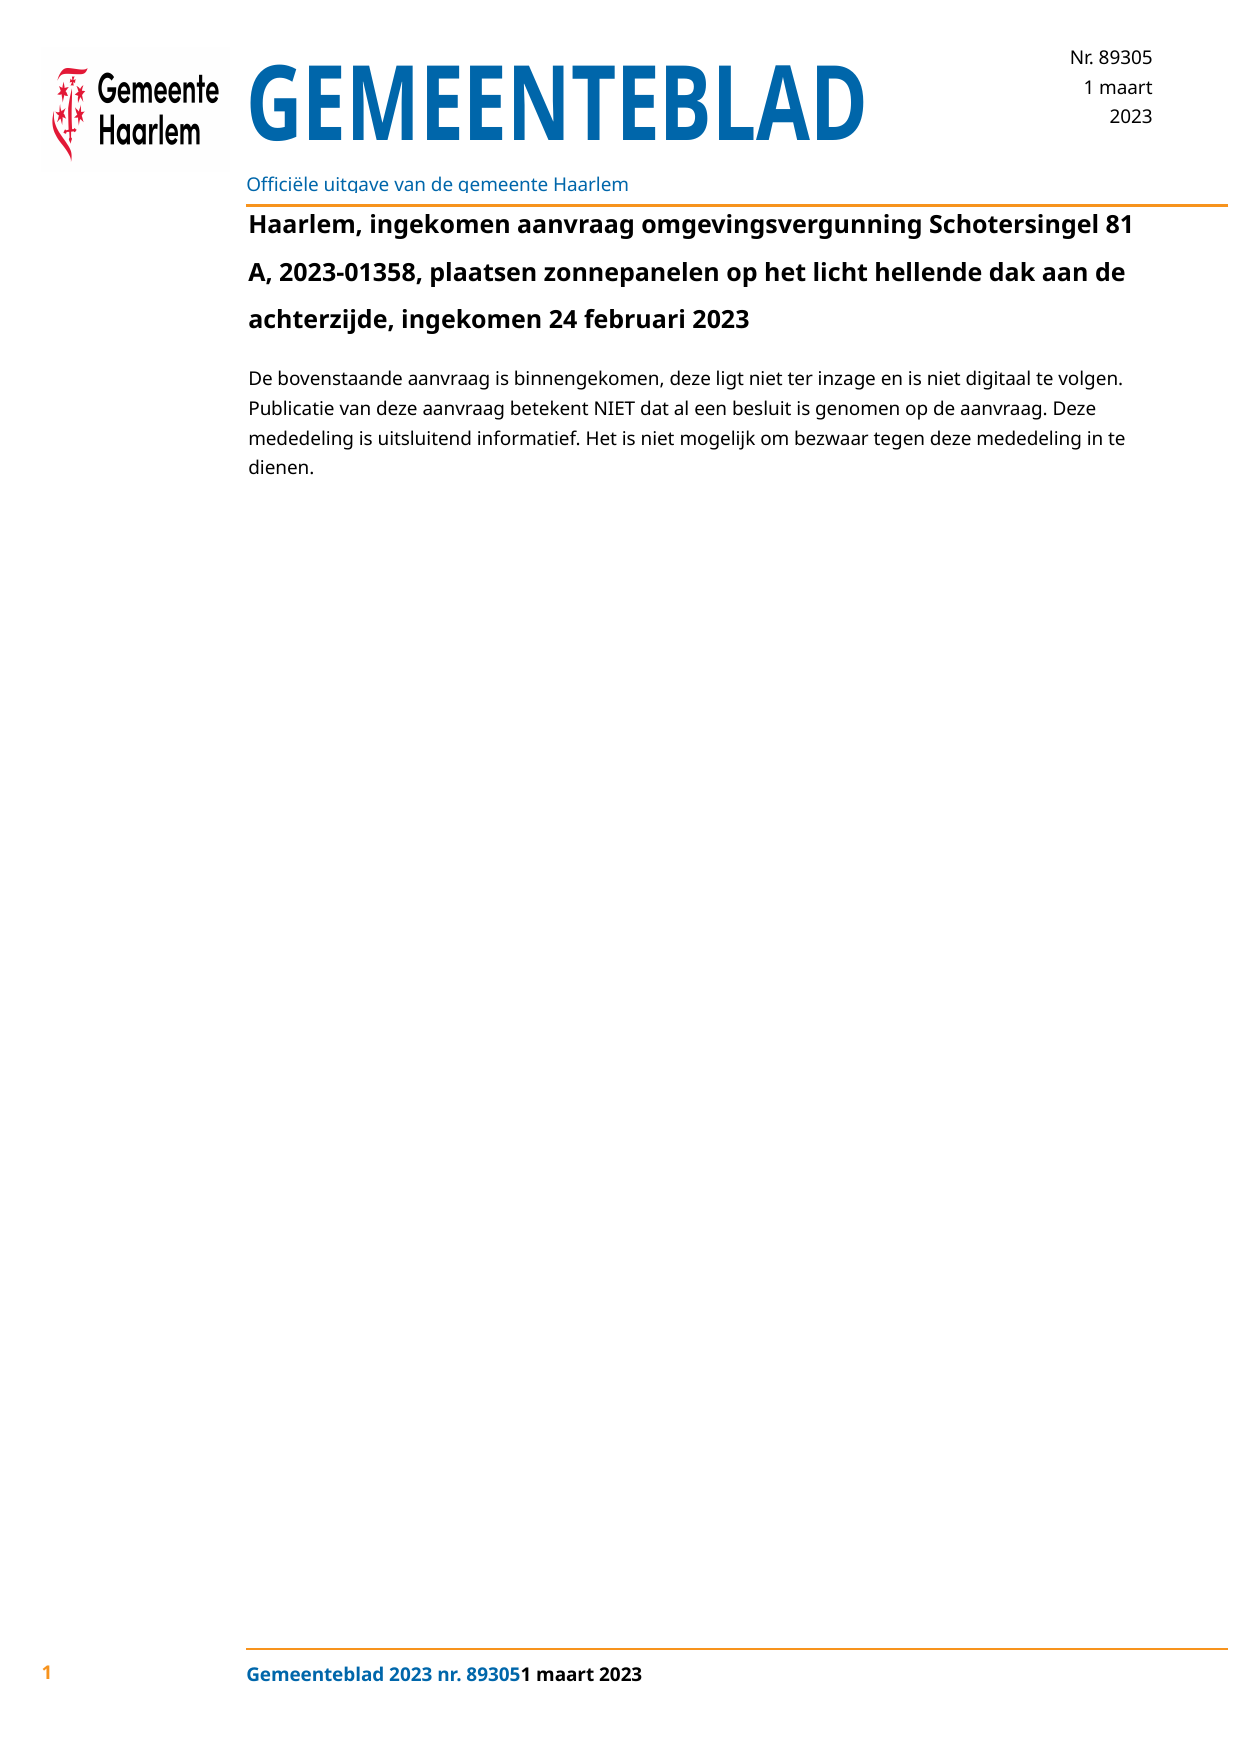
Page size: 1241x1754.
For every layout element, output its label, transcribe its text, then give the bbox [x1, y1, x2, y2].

text De bovenstaande aanvraag is binnengekomen, deze ligt niet ter inzage en is niet digitaal te volgen. Publicatie van deze aanvraag betekent NIET dat al een besluit is genomen op de aanvraag. Deze mededeling is uitsluitend informatief. Het is niet mogelijk om bezwaar tegen deze mededeling in te dienen. [248, 366, 1152, 480]
text Haarlem, ingekomen aanvraag omgevingsvergunning Schotersingel 81 A, 2023-01358, plaatsen zonnepanelen op het licht hellende dak aan de achterzijde, ingekomen 24 februari 2023 [248, 207, 1152, 336]
picture [41, 47, 231, 172]
